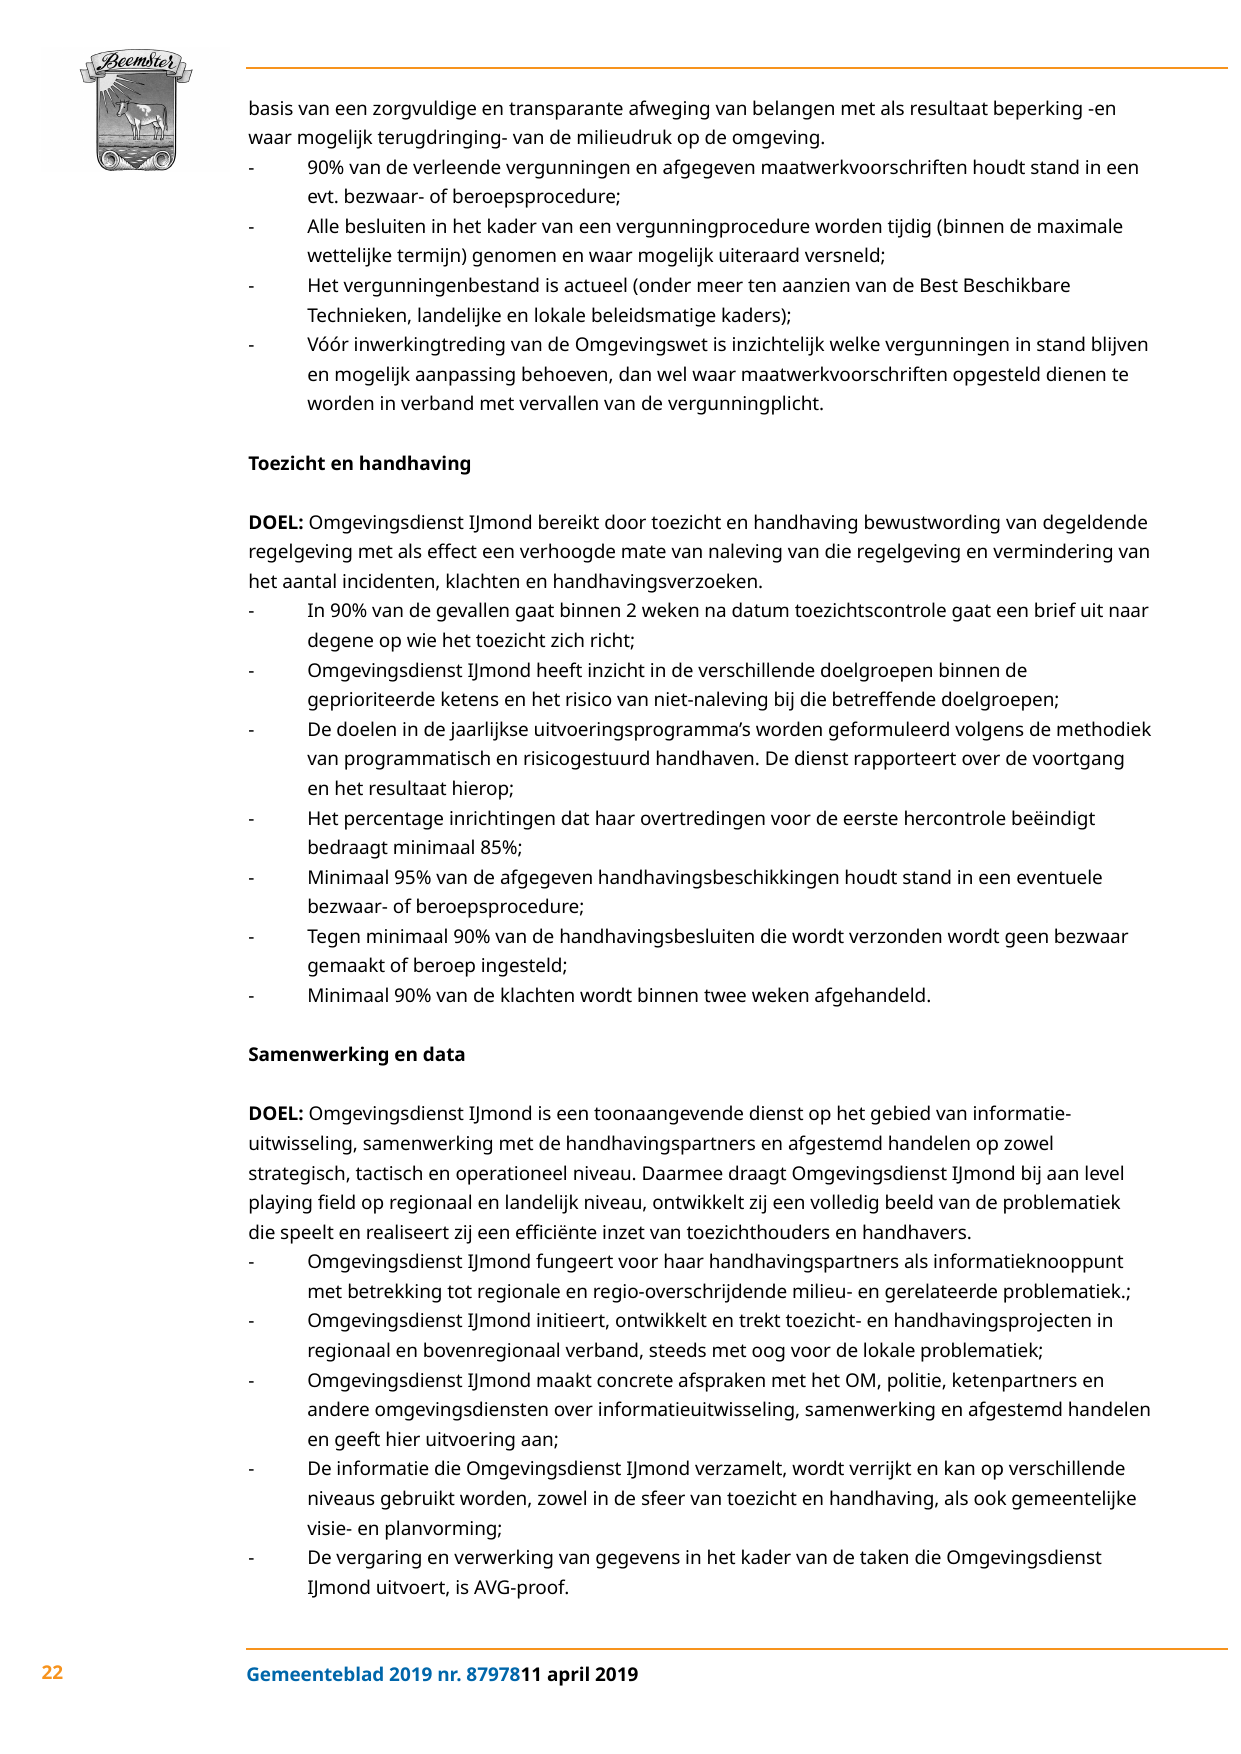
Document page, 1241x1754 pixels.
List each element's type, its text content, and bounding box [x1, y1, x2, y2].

list De informatie die Omgevingsdienst IJmond verzamelt, wordt verrijkt en kan op verschillende niveaus gebruikt worden, zowel in de sfeer van toezicht en handhaving, als ook gemeentelijke visie- en planvorming; [248, 1456, 1152, 1541]
text DOEL: Omgevingsdienst IJmond is een toonaangevende dienst op het gebied van informatie-uitwisseling, samenwerking met de handhavingspartners en afgestemd handelen op zowel strategisch, tactisch en operationeel niveau. Daarmee draagt Omgevingsdienst IJmond bij aan level playing field op regionaal en landelijk niveau, ontwikkelt zij een volledig beeld van de problematiek die speelt en realiseert zij een efficiënte inzet van toezichthouders en handhavers. [248, 1101, 1152, 1245]
list In 90% van de gevallen gaat binnen 2 weken na datum toezichtscontrole gaat een brief uit naar degene op wie het toezicht zich richt; [248, 598, 1152, 653]
list Tegen minimaal 90% van de handhavingsbesluiten die wordt verzonden wordt geen bezwaar gemaakt of beroep ingesteld; [248, 923, 1152, 978]
list Het percentage inrichtingen dat haar overtredingen voor de eerste hercontrole beëindigt bedraagt minimaal 85%; [248, 805, 1152, 860]
list Omgevingsdienst IJmond initieert, ontwikkelt en trekt toezicht- en handhavingsprojecten in regionaal en bovenregionaal verband, steeds met oog voor de lokale problematiek; [248, 1308, 1152, 1363]
list Omgevingsdienst IJmond fungeert voor haar handhavingspartners als informatieknooppunt met betrekking tot regionale en regio-overschrijdende milieu- en gerelateerde problematiek.; [248, 1248, 1152, 1304]
picture [41, 47, 231, 172]
text DOEL: Omgevingsdienst IJmond bereikt door toezicht en handhaving bewustwording van degeldende regelgeving met als effect een verhoogde mate van naleving van die regelgeving en vermindering van het aantal incidenten, klachten en handhavingsverzoeken. [248, 509, 1152, 594]
list Alle besluiten in het kader van een vergunningprocedure worden tijdig (binnen de maximale wettelijke termijn) genomen en waar mogelijk uiteraard versneld; [248, 213, 1152, 268]
list De vergaring en verwerking van gegevens in het kader van de taken die Omgevingsdienst IJmond uitvoert, is AVG-proof. [248, 1544, 1152, 1600]
text Toezicht en handhaving [248, 450, 1152, 476]
list Omgevingsdienst IJmond maakt concrete afspraken met het OM, politie, ketenpartners en andere omgevingsdiensten over informatieuitwisseling, samenwerking en afgestemd handelen en geeft hier uitvoering aan; [248, 1367, 1152, 1452]
list Vóór inwerkingtreding van de Omgevingswet is inzichtelijk welke vergunningen in stand blijven en mogelijk aanpassing behoeven, dan wel waar maatwerkvoorschriften opgesteld dienen te worden in verband met vervallen van de vergunningplicht. [248, 331, 1152, 416]
list De doelen in de jaarlijkse uitvoeringsprogramma’s worden geformuleerd volgens de methodiek van programmatisch en risicogestuurd handhaven. De dienst rapporteert over de voortgang en het resultaat hierop; [248, 716, 1152, 801]
text basis van een zorgvuldige en transparante afweging van belangen met als resultaat beperking -en waar mogelijk terugdringing- van de milieudruk op de omgeving. [248, 95, 1152, 150]
list Het vergunningenbestand is actueel (onder meer ten aanzien van de Best Beschikbare Technieken, landelijke en lokale beleidsmatige kaders); [248, 272, 1152, 328]
list Minimaal 95% van de afgegeven handhavingsbeschikkingen houdt stand in een eventuele bezwaar- of beroepsprocedure; [248, 864, 1152, 919]
list 90% van de verleende vergunningen en afgegeven maatwerkvoorschriften houdt stand in een evt. bezwaar- of beroepsprocedure; [248, 154, 1152, 209]
list Omgevingsdienst IJmond heeft inzicht in de verschillende doelgroepen binnen de geprioriteerde ketens en het risico van niet-naleving bij die betreffende doelgroepen; [248, 657, 1152, 712]
list Minimaal 90% van de klachten wordt binnen twee weken afgehandeld. [248, 982, 1152, 1008]
text Samenwerking en data [248, 1041, 1152, 1067]
